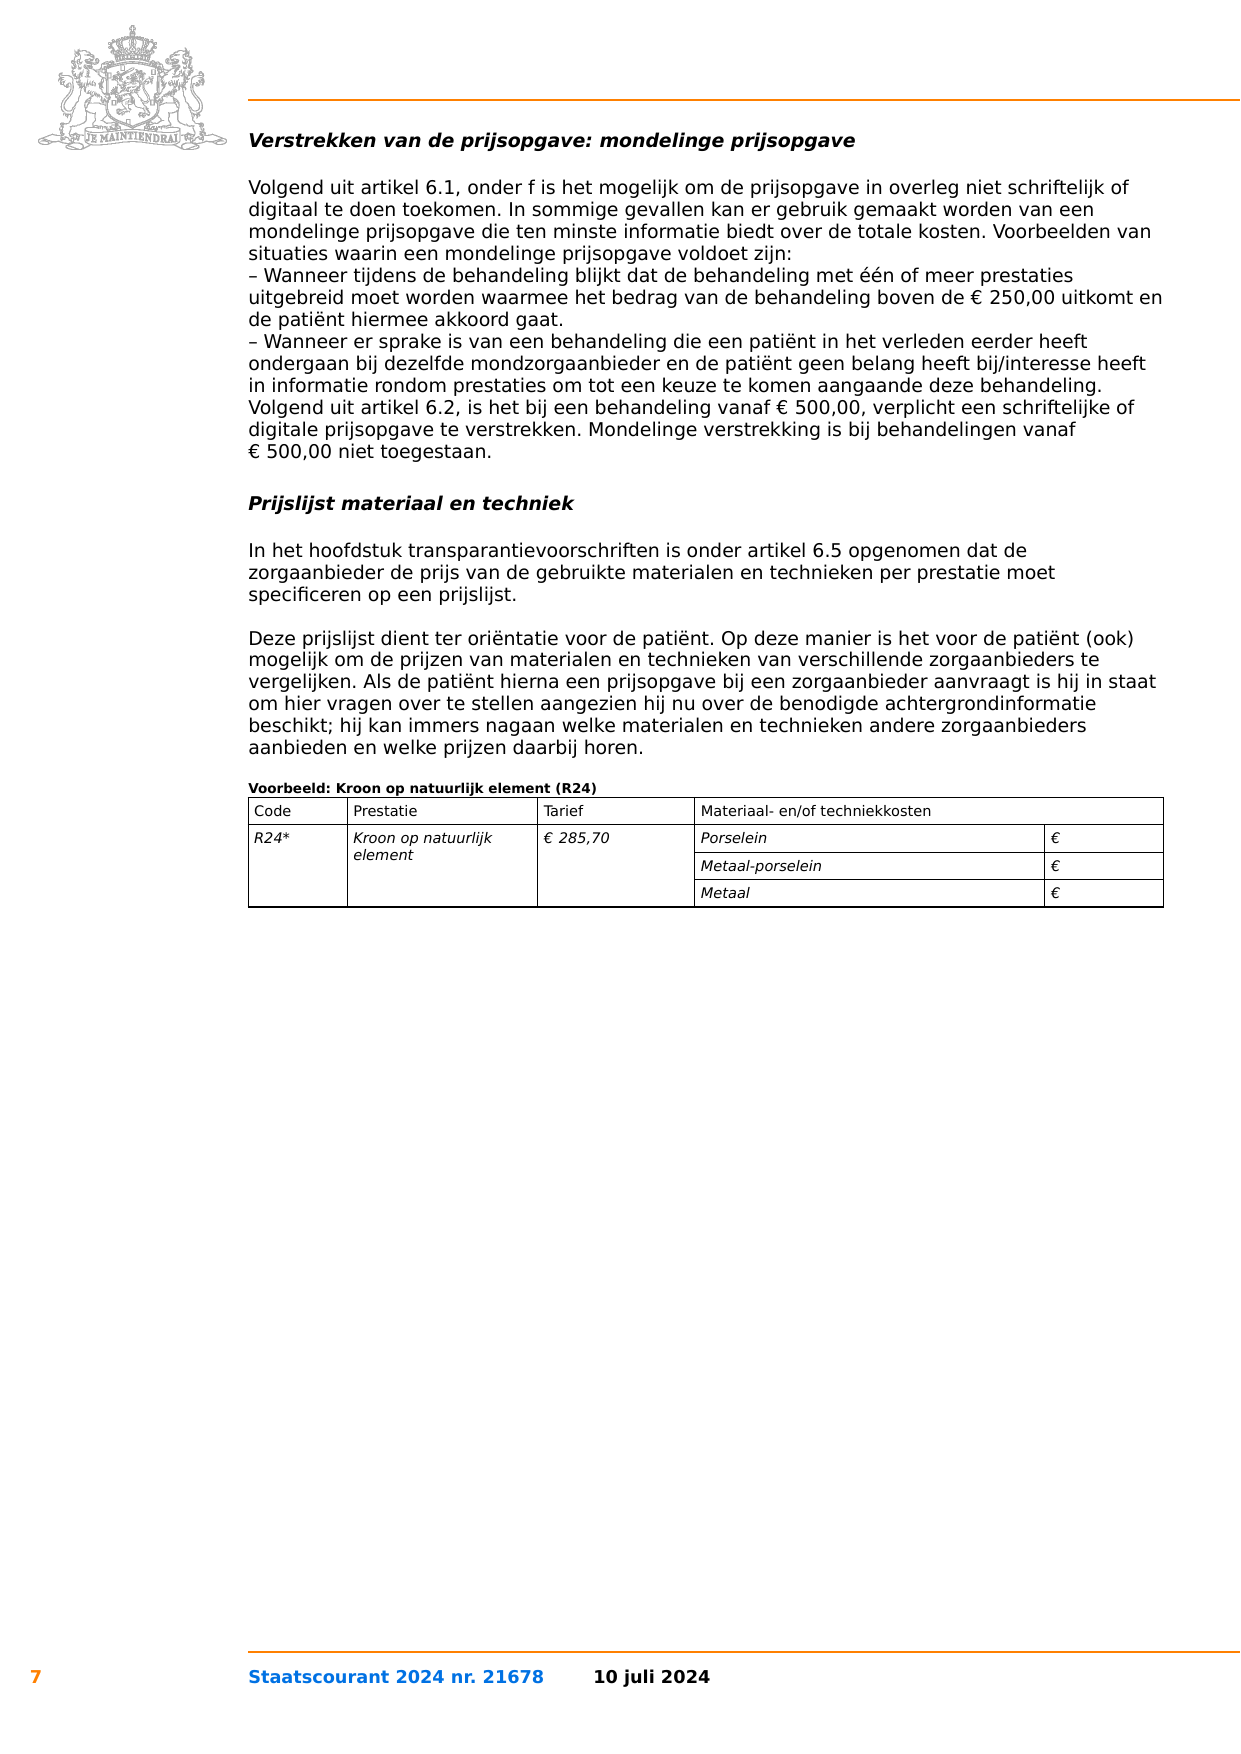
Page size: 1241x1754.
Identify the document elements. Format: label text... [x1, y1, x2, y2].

table_cell Porselein [695, 825, 1044, 852]
text – Wanneer tijdens de behandeling blijkt dat de behandeling met één of meer prestaties uitgebreid moet worden waarmee het bedrag van de behandeling boven de € 250,00 uitkomt en de patiënt hiermee akkoord gaat. [248, 265, 1163, 331]
table_cell Code [249, 798, 347, 824]
table_cell € [1045, 853, 1163, 879]
table_cell Materiaal- en/of techniekkosten [695, 798, 1163, 824]
text – Wanneer er sprake is van een behandeling die een patiënt in het verleden eerder heeft ondergaan bij dezelfde mondzorgaanbieder en de patiënt geen belang heeft bij/interesse heeft in informatie rondom prestaties om tot een keuze te komen aangaande deze behandeling. [248, 331, 1163, 397]
table_cell € [1045, 825, 1163, 852]
text In het hoofdstuk transparantievoorschriften is onder artikel 6.5 opgenomen dat de zorgaanbieder de prijs van de gebruikte materialen en technieken per prestatie moet specificeren op een prijslijst. [248, 539, 1163, 606]
subtitle Prijslijst materiaal en techniek [248, 493, 1163, 514]
table_cell € 285,70 [538, 825, 694, 906]
text Volgend uit artikel 6.1, onder f is het mogelijk om de prijsopgave in overleg niet schriftelijk of digitaal te doen toekomen. In sommige gevallen kan er gebruik gemaakt worden van een mondelinge prijsopgave die ten minste informatie biedt over de totale kosten. Voorbeelden van situaties waarin een mondelinge prijsopgave voldoet zijn: [248, 177, 1163, 265]
table_cell R24* [249, 825, 347, 906]
table_cell Kroon op natuurlijk element [348, 825, 537, 906]
table_cell Prestatie [348, 798, 537, 824]
picture [38, 25, 227, 150]
text Deze prijslijst dient ter oriëntatie voor de patiënt. Op deze manier is het voor de patiënt (ook) mogelijk om de prijzen van materialen en technieken van verschillende zorgaanbieders te vergelijken. Als de patiënt hierna een prijsopgave bij een zorgaanbieder aanvraagt is hij in staat om hier vragen over te stellen aangezien hij nu over de benodigde achtergrondinformatie beschikt; hij kan immers nagaan welke materialen en technieken andere zorgaanbieders aanbieden en welke prijzen daarbij horen. [248, 627, 1163, 759]
text Volgend uit artikel 6.2, is het bij een behandeling vanaf € 500,00, verplicht een schriftelijke of digitale prijsopgave te verstrekken. Mondelinge verstrekking is bij behandelingen vanaf € 500,00 niet toegestaan. [248, 397, 1163, 463]
subtitle Verstrekken van de prijsopgave: mondelinge prijsopgave [248, 130, 1163, 152]
table_cell Tarief [538, 798, 694, 824]
table_header Voorbeeld: Kroon op natuurlijk element (R24) [248, 781, 1163, 797]
table_cell € [1045, 880, 1163, 906]
table_cell Metaal [695, 880, 1044, 906]
table_cell Metaal-porselein [695, 853, 1044, 879]
